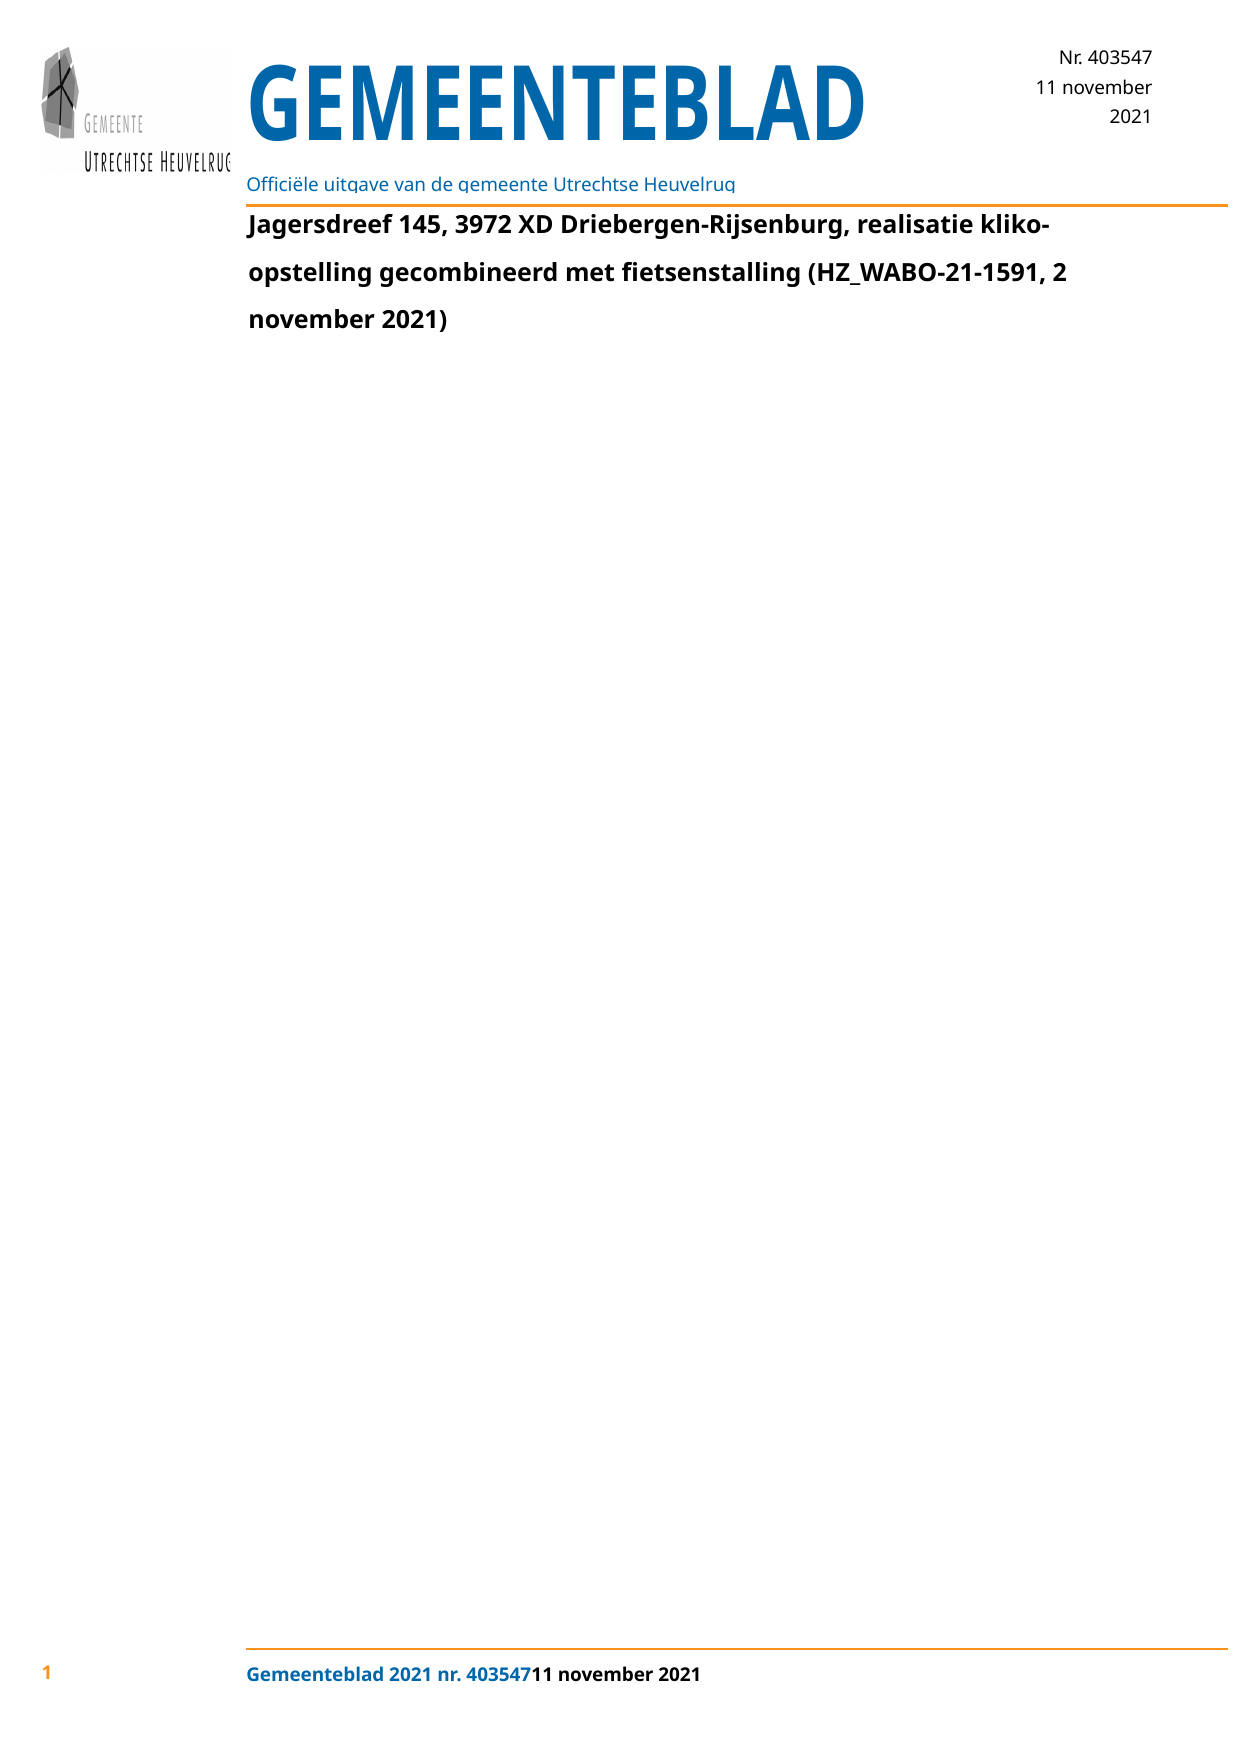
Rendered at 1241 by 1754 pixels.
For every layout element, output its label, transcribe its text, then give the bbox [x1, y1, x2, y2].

text Jagersdreef 145, 3972 XD Driebergen-Rijsenburg, realisatie kliko-opstelling gecombineerd met fietsenstalling (HZ_WABO-21-1591, 2 november 2021) [248, 207, 1152, 336]
picture [41, 47, 231, 172]
